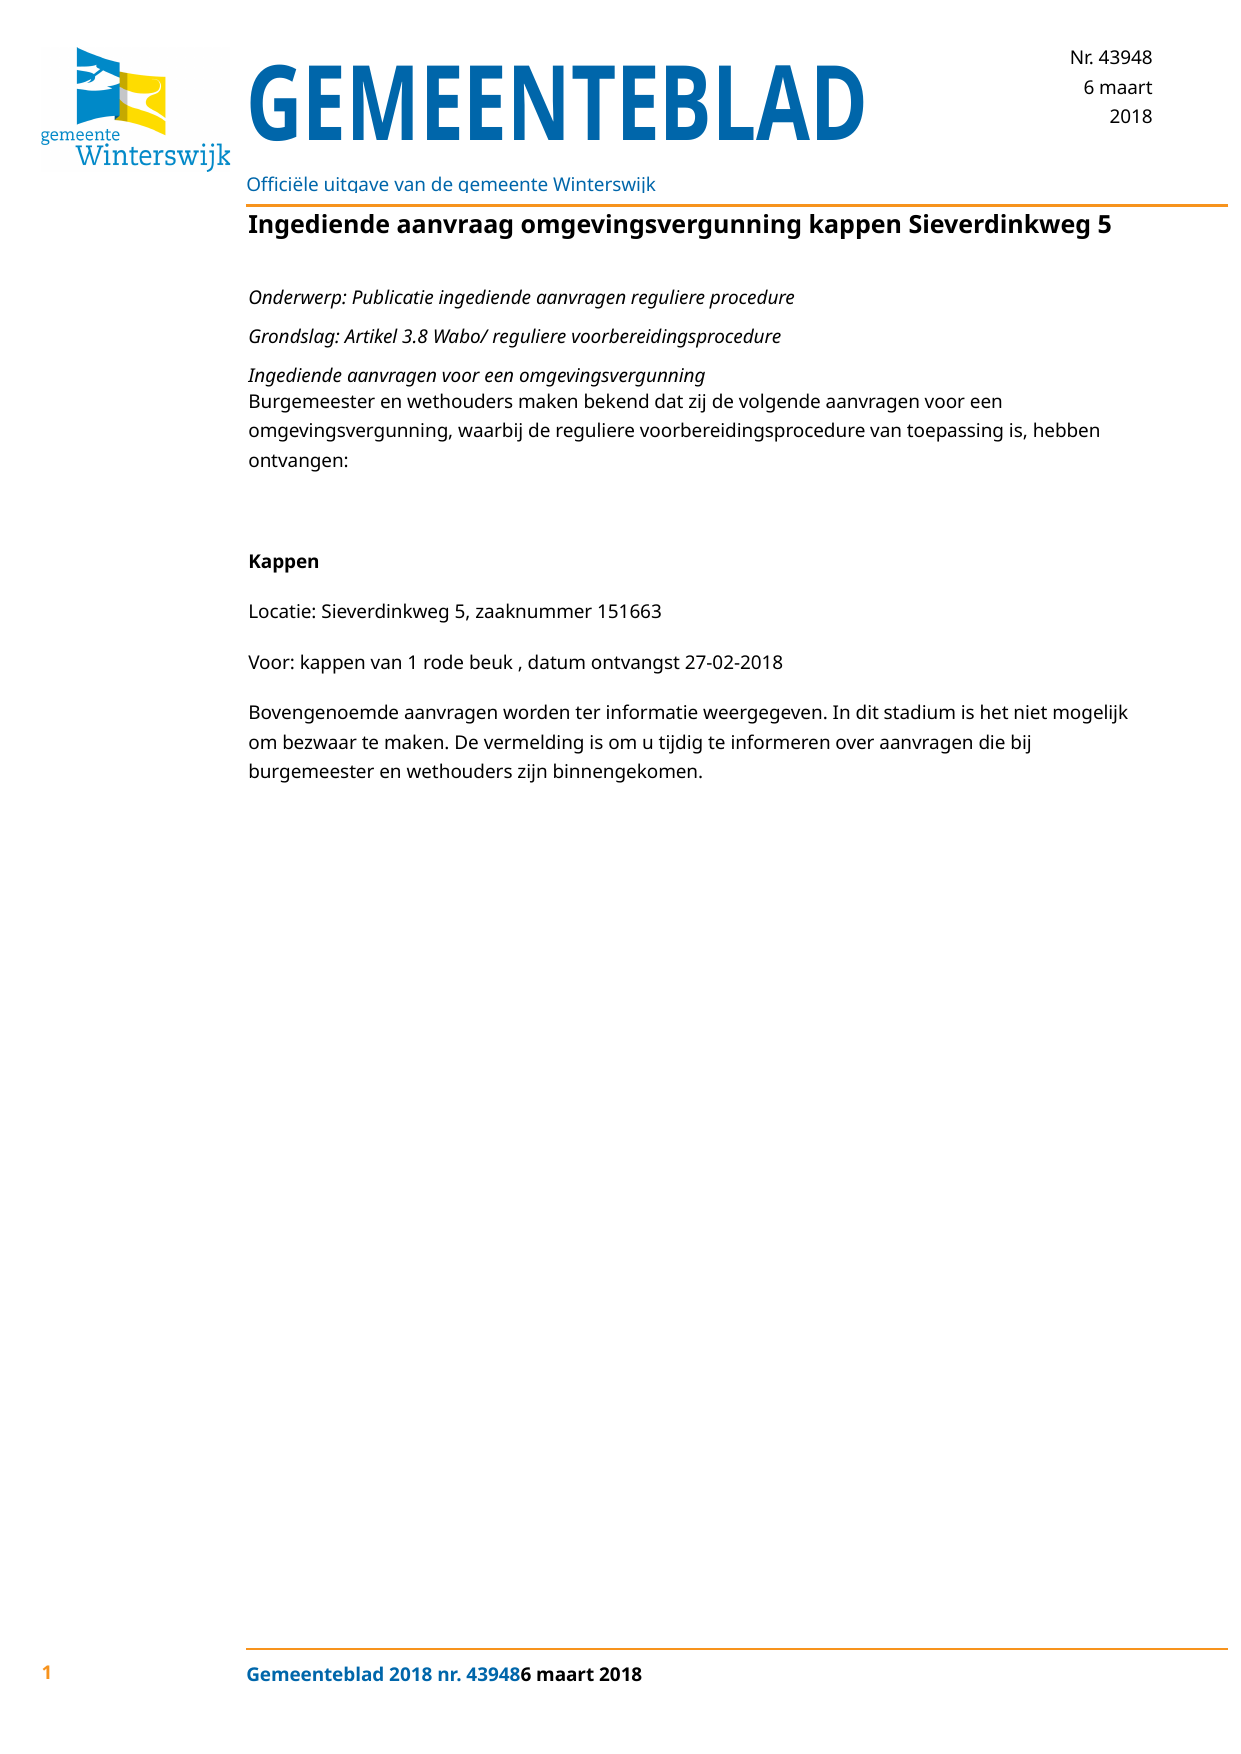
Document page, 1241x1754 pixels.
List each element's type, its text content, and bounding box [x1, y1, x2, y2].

text Bovengenoemde aanvragen worden ter informatie weergegeven. In dit stadium is het niet mogelijk om bezwaar te maken. De vermelding is om u tijdig te informeren over aanvragen die bij burgemeester en wethouders zijn binnengekomen. [248, 699, 1152, 784]
text Ingediende aanvraag omgevingsvergunning kappen Sieverdinkweg 5 [248, 207, 1152, 241]
picture [225, 153, 231, 162]
text Locatie: Sieverdinkweg 5, zaaknummer 151663 [248, 598, 1152, 624]
text Voor: kappen van 1 rode beuk , datum ontvangst 27-02-2018 [248, 649, 1152, 675]
text Grondslag: Artikel 3.8 Wabo/ reguliere voorbereidingsprocedure [248, 323, 1152, 349]
text Kappen [248, 548, 1152, 574]
text Onderwerp: Publicatie ingediende aanvragen reguliere procedure [248, 284, 1152, 309]
picture [41, 47, 231, 172]
text Ingediende aanvragen voor een omgevingsvergunning [248, 362, 1152, 388]
text Burgemeester en wethouders maken bekend dat zij de volgende aanvragen voor een omgevingsvergunning, waarbij de reguliere voorbereidingsprocedure van toepassing is, hebben ontvangen: [248, 388, 1152, 473]
